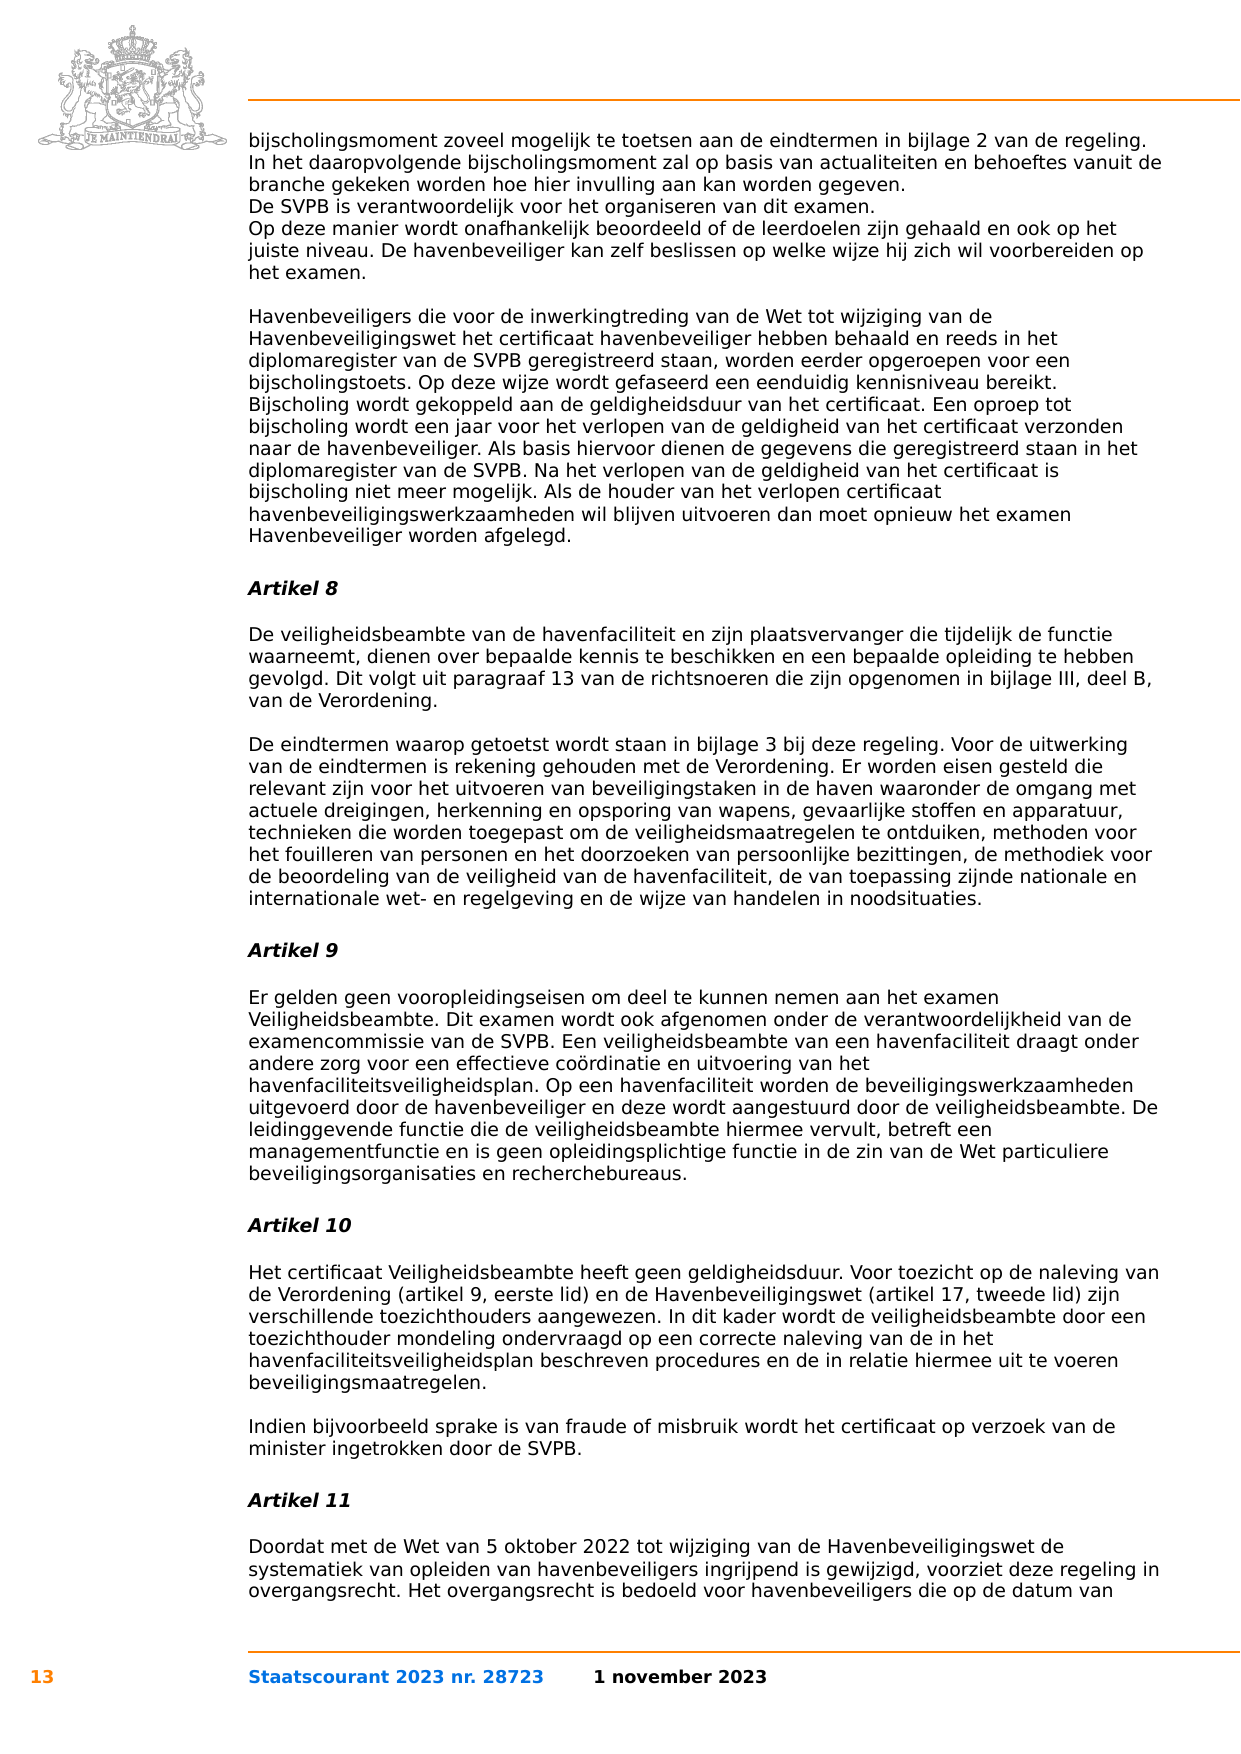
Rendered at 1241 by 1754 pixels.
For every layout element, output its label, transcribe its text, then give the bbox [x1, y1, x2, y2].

text De veiligheidsbeambte van de havenfaciliteit en zijn plaatsvervanger die tijdelijk de functie waarneemt, dienen over bepaalde kennis te beschikken en een bepaalde opleiding te hebben gevolgd. Dit volgt uit paragraaf 13 van de richtsnoeren die zijn opgenomen in bijlage III, deel B, van de Verordening. [248, 624, 1163, 712]
text Indien bijvoorbeeld sprake is van fraude of misbruik wordt het certificaat op verzoek van de minister ingetrokken door de SVPB. [248, 1416, 1163, 1459]
text bijscholingsmoment zoveel mogelijk te toetsen aan de eindtermen in bijlage 2 van de regeling. In het daaropvolgende bijscholingsmoment zal op basis van actualiteiten en behoeftes vanuit de branche gekeken worden hoe hier invulling aan kan worden gegeven. [248, 130, 1163, 196]
text Het certificaat Veiligheidsbeambte heeft geen geldigheidsduur. Voor toezicht op de naleving van de Verordening (artikel 9, eerste lid) en de Havenbeveiligingswet (artikel 17, tweede lid) zijn verschillende toezichthouders aangewezen. In dit kader wordt de veiligheidsbeambte door een toezichthouder mondeling ondervraagd op een correcte naleving van de in het havenfaciliteitsveiligheidsplan beschreven procedures en de in relatie hiermee uit te voeren beveiligingsmaatregelen. [248, 1262, 1163, 1394]
subtitle Artikel 11 [248, 1489, 1163, 1511]
subtitle Artikel 9 [248, 940, 1163, 962]
text Op deze manier wordt onafhankelijk beoordeeld of de leerdoelen zijn gehaald en ook op het juiste niveau. De havenbeveiliger kan zelf beslissen op welke wijze hij zich wil voorbereiden op het examen. [248, 218, 1163, 284]
subtitle Artikel 10 [248, 1215, 1163, 1237]
text Er gelden geen vooropleidingseisen om deel te kunnen nemen aan het examen Veiligheidsbeambte. Dit examen wordt ook afgenomen onder de verantwoordelijkheid van de examencommissie van de SVPB. Een veiligheidsbeambte van een havenfaciliteit draagt onder andere zorg voor een effectieve coördinatie en uitvoering van het havenfaciliteitsveiligheidsplan. Op een havenfaciliteit worden de beveiligingswerkzaamheden uitgevoerd door de havenbeveiliger en deze wordt aangestuurd door de veiligheidsbeambte. De leidinggevende functie die de veiligheidsbeambte hiermee vervult, betreft een managementfunctie en is geen opleidingsplichtige functie in de zin van de Wet particuliere beveiligingsorganisaties en recherchebureaus. [248, 987, 1163, 1185]
text Bijscholing wordt gekoppeld aan de geldigheidsduur van het certificaat. Een oproep tot bijscholing wordt een jaar voor het verlopen van de geldigheid van het certificaat verzonden naar de havenbeveiliger. Als basis hiervoor dienen de gegevens die geregistreerd staan in het diplomaregister van de SVPB. Na het verlopen van de geldigheid van het certificaat is bijscholing niet meer mogelijk. Als de houder van het verlopen certificaat havenbeveiligingswerkzaamheden wil blijven uitvoeren dan moet opnieuw het examen Havenbeveiliger worden afgelegd. [248, 393, 1163, 547]
text De SVPB is verantwoordelijk voor het organiseren van dit examen. [248, 196, 1163, 218]
text Doordat met de Wet van 5 oktober 2022 tot wijziging van de Havenbeveiligingswet de systematiek van opleiden van havenbeveiligers ingrijpend is gewijzigd, voorziet deze regeling in overgangsrecht. Het overgangsrecht is bedoeld voor havenbeveiligers die op de datum van [248, 1536, 1163, 1602]
text De eindtermen waarop getoetst wordt staan in bijlage 3 bij deze regeling. Voor de uitwerking van de eindtermen is rekening gehouden met de Verordening. Er worden eisen gesteld die relevant zijn voor het uitvoeren van beveiligingstaken in de haven waaronder de omgang met actuele dreigingen, herkenning en opsporing van wapens, gevaarlijke stoffen en apparatuur, technieken die worden toegepast om de veiligheidsmaatregelen te ontduiken, methoden voor het fouilleren van personen en het doorzoeken van persoonlijke bezittingen, de methodiek voor de beoordeling van de veiligheid van de havenfaciliteit, de van toepassing zijnde nationale en internationale wet- en regelgeving en de wijze van handelen in noodsituaties. [248, 734, 1163, 910]
picture [38, 25, 227, 150]
subtitle Artikel 8 [248, 577, 1163, 599]
text Havenbeveiligers die voor de inwerkingtreding van de Wet tot wijziging van de Havenbeveiligingswet het certificaat havenbeveiliger hebben behaald en reeds in het diplomaregister van de SVPB geregistreerd staan, worden eerder opgeroepen voor een bijscholingstoets. Op deze wijze wordt gefaseerd een eenduidig kennisniveau bereikt. [248, 306, 1163, 393]
